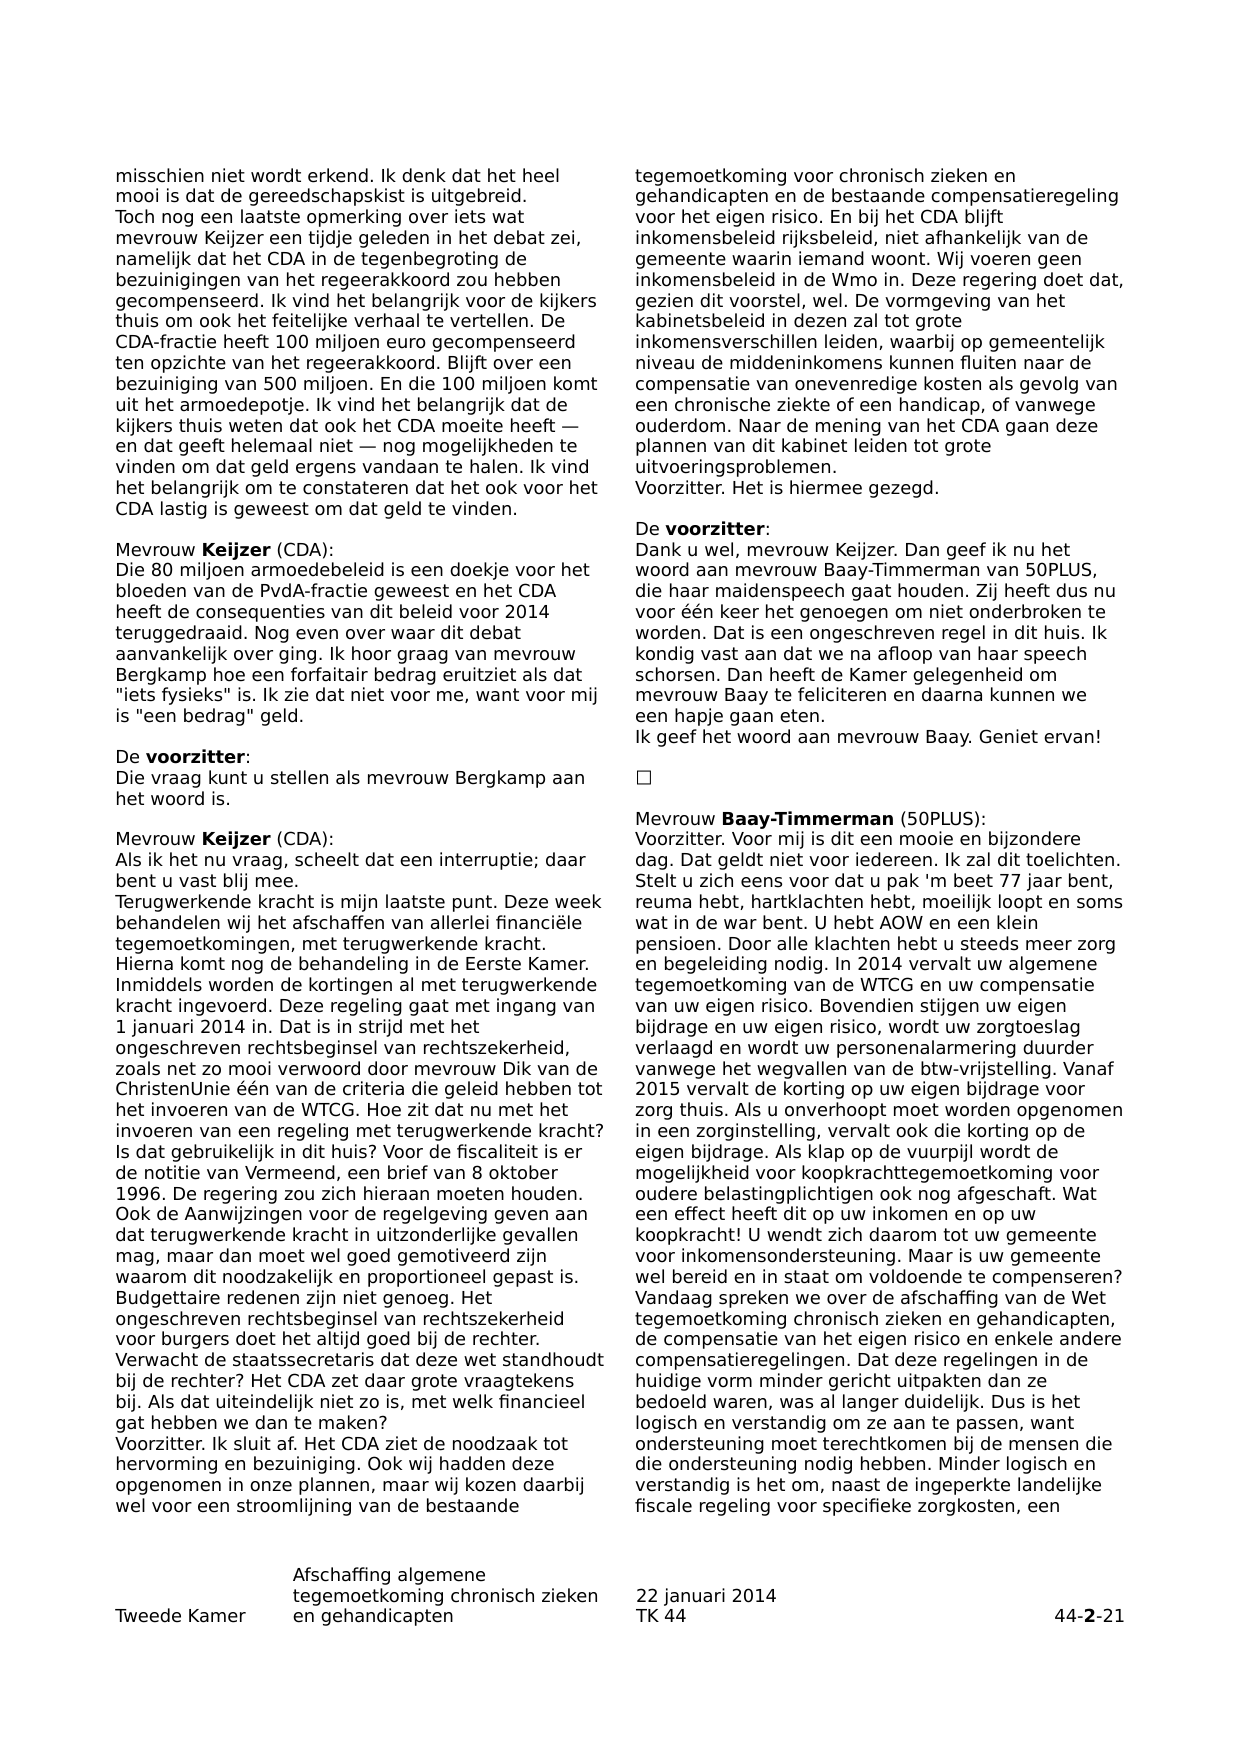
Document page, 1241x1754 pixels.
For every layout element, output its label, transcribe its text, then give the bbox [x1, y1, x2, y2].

text Voorzitter. Voor mij is dit een mooie en bijzondere dag. Dat geldt niet voor iedereen. Ik zal dit toelichten. Stelt u zich eens voor dat u pak 'm beet 77 jaar bent, reuma hebt, hartklachten hebt, moeilijk loopt en soms wat in de war bent. U hebt AOW en een klein pensioen. Door alle klachten hebt u steeds meer zorg en begeleiding nodig. In 2014 vervalt uw algemene tegemoetkoming van de WTCG en uw compensatie van uw eigen risico. Bovendien stijgen uw eigen bijdrage en uw eigen risico, wordt uw zorgtoeslag verlaagd en wordt uw personenalarmering duurder vanwege het wegvallen van de btw-vrijstelling. Vanaf 2015 vervalt de korting op uw eigen bijdrage voor zorg thuis. Als u onverhoopt moet worden opgenomen in een zorginstelling, vervalt ook die korting op de eigen bijdrage. Als klap op de vuurpijl wordt de mogelijkheid voor koopkrachttegemoetkoming voor oudere belastingplichtigen ook nog afgeschaft. Wat een effect heeft dit op uw inkomen en op uw koopkracht! U wendt zich daarom tot uw gemeente voor inkomensondersteuning. Maar is uw gemeente wel bereid en in staat om voldoende te compenseren? [635, 829, 1125, 1287]
text Voorzitter. Het is hiermee gezegd. [635, 478, 1125, 499]
text Ik geef het woord aan mevrouw Baay. Geniet ervan! [635, 727, 1125, 748]
text Die vraag kunt u stellen als mevrouw Bergkamp aan het woord is. [115, 768, 605, 809]
text tegemoetkoming voor chronisch zieken en gehandicapten en de bestaande compensatieregeling voor het eigen risico. En bij het CDA blijft inkomensbeleid rijksbeleid, niet afhankelijk van de gemeente waarin iemand woont. Wij voeren geen inkomensbeleid in de Wmo in. Deze regering doet dat, gezien dit voorstel, wel. De vormgeving van het kabinetsbeleid in dezen zal tot grote inkomensverschillen leiden, waarbij op gemeentelijk niveau de middeninkomens kunnen fluiten naar de compensatie van onevenredige kosten als gevolg van een chronische ziekte of een handicap, of vanwege ouderdom. Naar de mening van het CDA gaan deze plannen van dit kabinet leiden tot grote uitvoeringsproblemen. [635, 165, 1125, 478]
text Mevrouw Baay-Timmerman (50PLUS): [635, 808, 1125, 829]
text ⬜ [635, 768, 1125, 788]
text Mevrouw Keijzer (CDA): [115, 539, 605, 560]
text De voorzitter: [635, 519, 1125, 539]
text Die 80 miljoen armoedebeleid is een doekje voor het bloeden van de PvdA-fractie geweest en het CDA heeft de consequenties van dit beleid voor 2014 teruggedraaid. Nog even over waar dit debat aanvankelijk over ging. Ik hoor graag van mevrouw Bergkamp hoe een forfaitair bedrag eruitziet als dat "iets fysieks" is. Ik zie dat niet voor me, want voor mij is "een bedrag" geld. [115, 560, 605, 727]
text Als ik het nu vraag, scheelt dat een interruptie; daar bent u vast blij mee. [115, 850, 605, 892]
text Vandaag spreken we over de afschaffing van de Wet tegemoetkoming chronisch zieken en gehandicapten, de compensatie van het eigen risico en enkele andere compensatieregelingen. Dat deze regelingen in de huidige vorm minder gericht uitpakten dan ze bedoeld waren, was al langer duidelijk. Dus is het logisch en verstandig om ze aan te passen, want ondersteuning moet terechtkomen bij de mensen die die ondersteuning nodig hebben. Minder logisch en verstandig is het om, naast de ingeperkte landelijke fiscale regeling voor specifieke zorgkosten, een [635, 1287, 1125, 1517]
text Voorzitter. Ik sluit af. Het CDA ziet de noodzaak tot hervorming en bezuiniging. Ook wij hadden deze opgenomen in onze plannen, maar wij kozen daarbij wel voor een stroomlijning van de bestaande [115, 1433, 605, 1517]
text Terugwerkende kracht is mijn laatste punt. Deze week behandelen wij het afschaffen van allerlei financiële tegemoetkomingen, met terugwerkende kracht. Hierna komt nog de behandeling in de Eerste Kamer. Inmiddels worden de kortingen al met terugwerkende kracht ingevoerd. Deze regeling gaat met ingang van 1 januari 2014 in. Dat is in strijd met het ongeschreven rechtsbeginsel van rechtszekerheid, zoals net zo mooi verwoord door mevrouw Dik van de ChristenUnie één van de criteria die geleid hebben tot het invoeren van de WTCG. Hoe zit dat nu met het invoeren van een regeling met terugwerkende kracht? Is dat gebruikelijk in dit huis? Voor de fiscaliteit is er de notitie van Vermeend, een brief van 8 oktober 1996. De regering zou zich hieraan moeten houden. Ook de Aanwijzingen voor de regelgeving geven aan dat terugwerkende kracht in uitzonderlijke gevallen mag, maar dan moet wel goed gemotiveerd zijn waarom dit noodzakelijk en proportioneel gepast is. Budgettaire redenen zijn niet genoeg. Het ongeschreven rechtsbeginsel van rechtszekerheid voor burgers doet het altijd goed bij de rechter. Verwacht de staatssecretaris dat deze wet standhoudt bij de rechter? Het CDA zet daar grote vraagtekens bij. Als dat uiteindelijk niet zo is, met welk financieel gat hebben we dan te maken? [115, 892, 605, 1433]
text Toch nog een laatste opmerking over iets wat mevrouw Keijzer een tijdje geleden in het debat zei, namelijk dat het CDA in de tegenbegroting de bezuinigingen van het regeerakkoord zou hebben gecompenseerd. Ik vind het belangrijk voor de kijkers thuis om ook het feitelijke verhaal te vertellen. De CDA-fractie heeft 100 miljoen euro gecompenseerd ten opzichte van het regeerakkoord. Blijft over een bezuiniging van 500 miljoen. En die 100 miljoen komt uit het armoedepotje. Ik vind het belangrijk dat de kijkers thuis weten dat ook het CDA moeite heeft — en dat geeft helemaal niet — nog mogelijkheden te vinden om dat geld ergens vandaan te halen. Ik vind het belangrijk om te constateren dat het ook voor het CDA lastig is geweest om dat geld te vinden. [115, 207, 605, 519]
text Mevrouw Keijzer (CDA): [115, 829, 605, 850]
text Dank u wel, mevrouw Keijzer. Dan geef ik nu het woord aan mevrouw Baay-Timmerman van 50PLUS, die haar maidenspeech gaat houden. Zij heeft dus nu voor één keer het genoegen om niet onderbroken te worden. Dat is een ongeschreven regel in dit huis. Ik kondig vast aan dat we na afloop van haar speech schorsen. Dan heeft de Kamer gelegenheid om mevrouw Baay te feliciteren en daarna kunnen we een hapje gaan eten. [635, 539, 1125, 727]
text misschien niet wordt erkend. Ik denk dat het heel mooi is dat de gereedschapskist is uitgebreid. [115, 165, 605, 207]
text De voorzitter: [115, 747, 605, 768]
